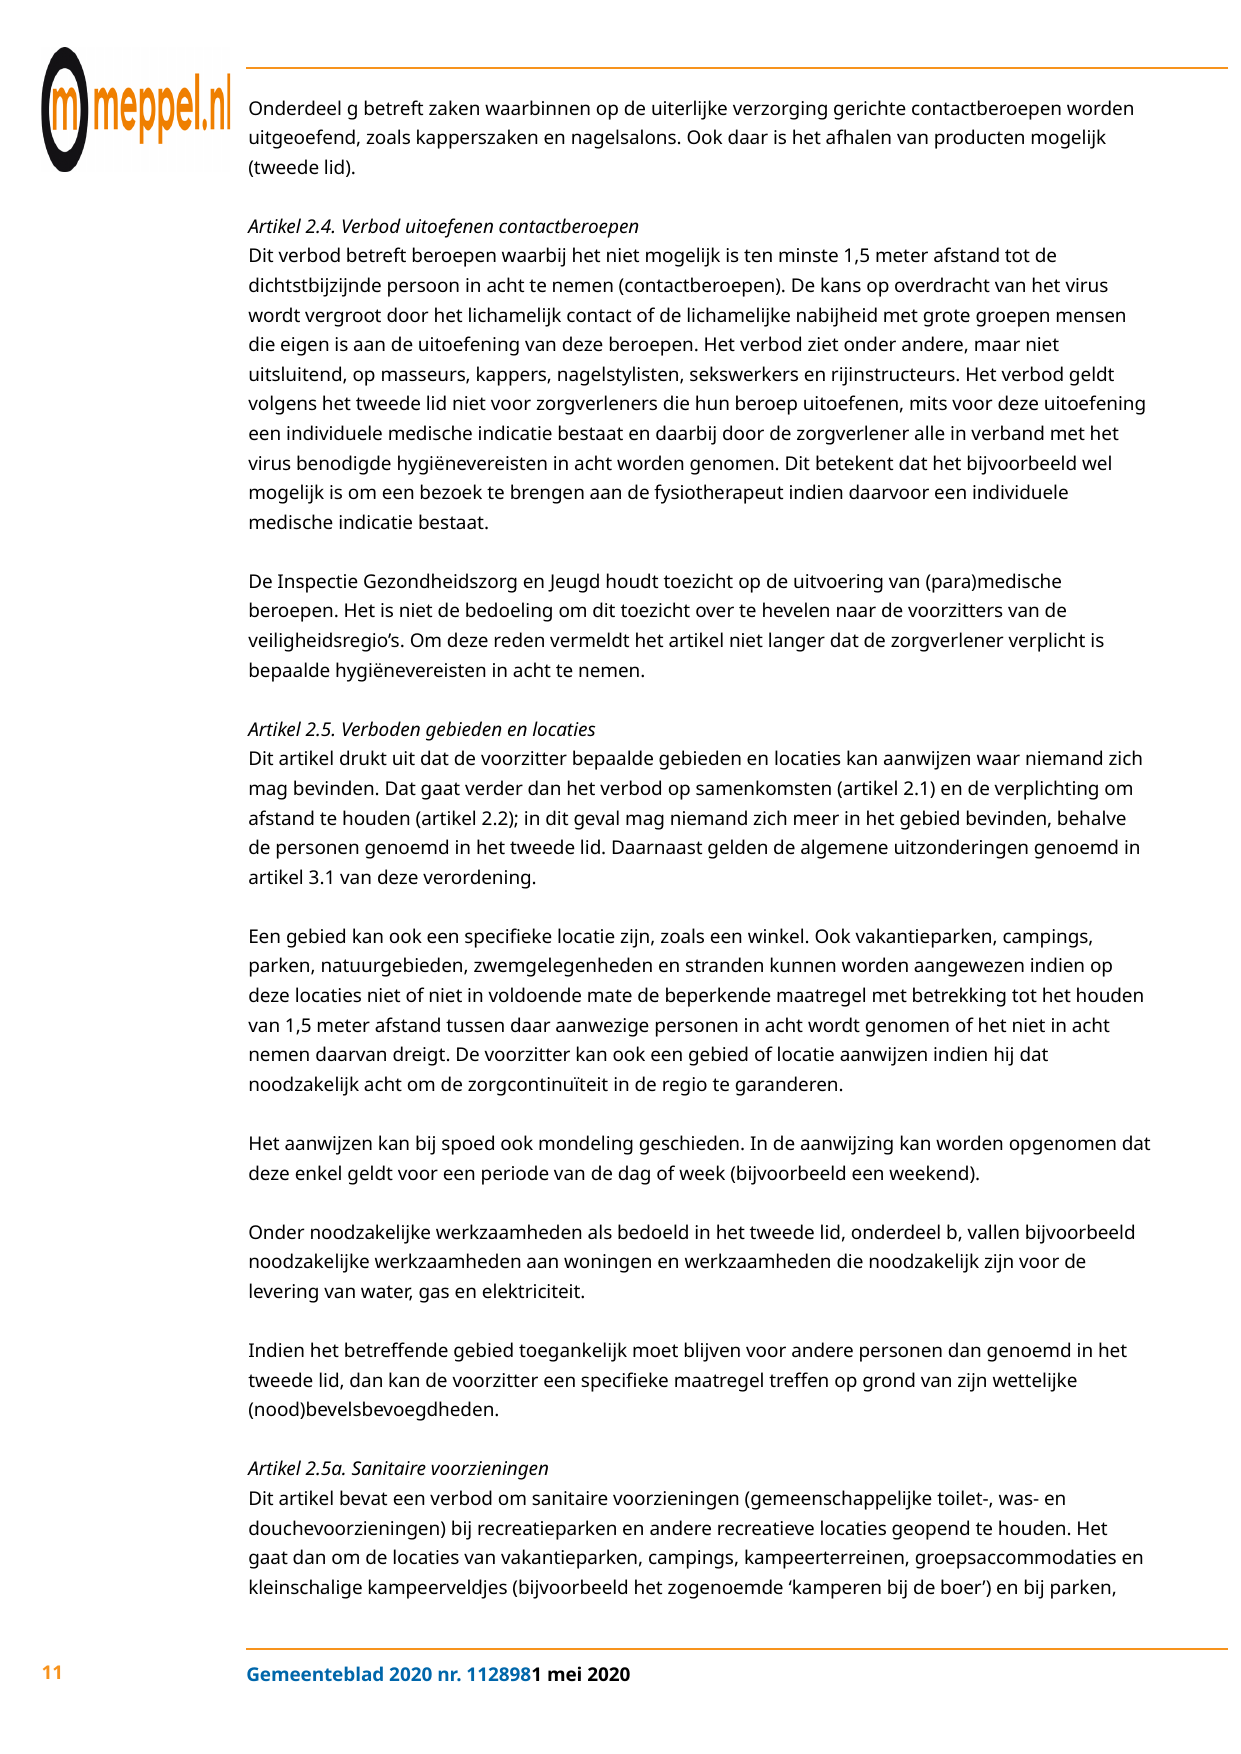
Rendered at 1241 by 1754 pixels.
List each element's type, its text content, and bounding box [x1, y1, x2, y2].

text Dit verbod betreft beroepen waarbij het niet mogelijk is ten minste 1,5 meter afstand tot de dichtstbijzijnde persoon in acht te nemen (contactberoepen). De kans op overdracht van het virus wordt vergroot door het lichamelijk contact of de lichamelijke nabijheid met grote groepen mensen die eigen is aan de uitoefening van deze beroepen. Het verbod ziet onder andere, maar niet uitsluitend, op masseurs, kappers, nagelstylisten, sekswerkers en rijinstructeurs. Het verbod geldt volgens het tweede lid niet voor zorgverleners die hun beroep uitoefenen, mits voor deze uitoefening een individuele medische indicatie bestaat en daarbij door de zorgverlener alle in verband met het virus benodigde hygiënevereisten in acht worden genomen. Dit betekent dat het bijvoorbeeld wel mogelijk is om een bezoek te brengen aan de fysiotherapeut indien daarvoor een individuele medische indicatie bestaat. [248, 243, 1152, 535]
text Indien het betreffende gebied toegankelijk moet blijven voor andere personen dan genoemd in het tweede lid, dan kan de voorzitter een specifieke maatregel treffen op grond van zijn wettelijke (nood)bevelsbevoegdheden. [248, 1337, 1152, 1422]
text Dit artikel bevat een verbod om sanitaire voorzieningen (gemeenschappelijke toilet-, was- en douchevoorzieningen) bij recreatieparken en andere recreatieve locaties geopend te houden. Het gaat dan om de locaties van vakantieparken, campings, kampeerterreinen, groepsaccommodaties en kleinschalige kampeerveldjes (bijvoorbeeld het zogenoemde ‘kamperen bij de boer’) en bij parken, [248, 1485, 1152, 1600]
picture [41, 47, 231, 172]
text Artikel 2.5a. Sanitaire voorzieningen [248, 1456, 1152, 1481]
text Dit artikel drukt uit dat de voorzitter bepaalde gebieden en locaties kan aanwijzen waar niemand zich mag bevinden. Dat gaat verder dan het verbod op samenkomsten (artikel 2.1) en de verplichting om afstand te houden (artikel 2.2); in dit geval mag niemand zich meer in het gebied bevinden, behalve de personen genoemd in het tweede lid. Daarnaast gelden de algemene uitzonderingen genoemd in artikel 3.1 van deze verordening. [248, 746, 1152, 890]
text Het aanwijzen kan bij spoed ook mondeling geschieden. In de aanwijzing kan worden opgenomen dat deze enkel geldt voor een periode van de dag of week (bijvoorbeeld een weekend). [248, 1130, 1152, 1186]
text De Inspectie Gezondheidszorg en Jeugd houdt toezicht op de uitvoering van (para)medische beroepen. Het is niet de bedoeling om dit toezicht over te hevelen naar de voorzitters van de veiligheidsregio’s. Om deze reden vermeldt het artikel niet langer dat de zorgverlener verplicht is bepaalde hygiënevereisten in acht te nemen. [248, 568, 1152, 683]
text Een gebied kan ook een specifieke locatie zijn, zoals een winkel. Ook vakantieparken, campings, parken, natuurgebieden, zwemgelegenheden en stranden kunnen worden aangewezen indien op deze locaties niet of niet in voldoende mate de beperkende maatregel met betrekking tot het houden van 1,5 meter afstand tussen daar aanwezige personen in acht wordt genomen of het niet in acht nemen daarvan dreigt. De voorzitter kan ook een gebied of locatie aanwijzen indien hij dat noodzakelijk acht om de zorgcontinuïteit in de regio te garanderen. [248, 923, 1152, 1097]
text Artikel 2.4. Verbod uitoefenen contactberoepen [248, 213, 1152, 239]
text Artikel 2.5. Verboden gebieden en locaties [248, 716, 1152, 742]
text Onder noodzakelijke werkzaamheden als bedoeld in het tweede lid, onderdeel b, vallen bijvoorbeeld noodzakelijke werkzaamheden aan woningen en werkzaamheden die noodzakelijk zijn voor de levering van water, gas en elektriciteit. [248, 1219, 1152, 1304]
text Onderdeel g betreft zaken waarbinnen op de uiterlijke verzorging gerichte contactberoepen worden uitgeoefend, zoals kapperszaken en nagelsalons. Ook daar is het afhalen van producten mogelijk (tweede lid). [248, 95, 1152, 180]
